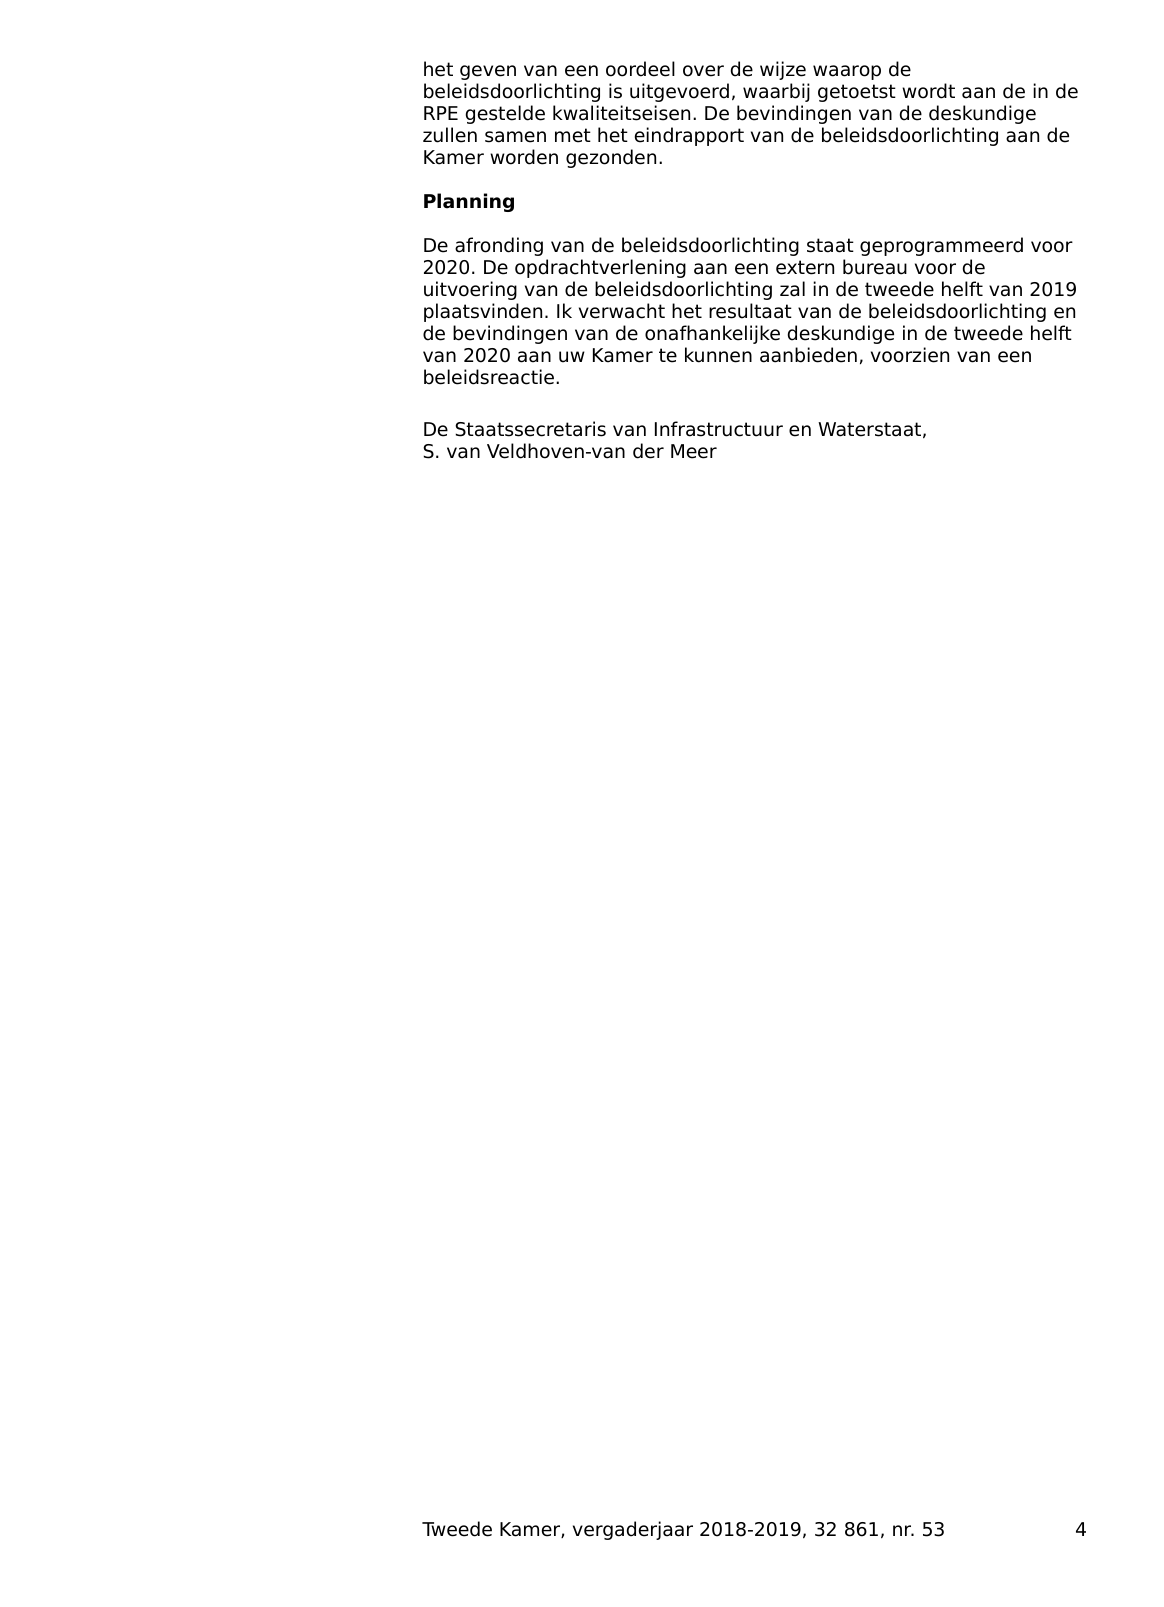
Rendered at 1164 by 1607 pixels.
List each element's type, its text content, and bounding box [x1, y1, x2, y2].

text het geven van een oordeel over de wijze waarop de beleidsdoorlichting is uitgevoerd, waarbij getoetst wordt aan de in de RPE gestelde kwaliteitseisen. De bevindingen van de deskundige zullen samen met het eindrapport van de beleidsdoorlichting aan de Kamer worden gezonden. [422, 59, 1087, 169]
text De afronding van de beleidsdoorlichting staat geprogrammeerd voor 2020. De opdrachtverlening aan een extern bureau voor de uitvoering van de beleidsdoorlichting zal in de tweede helft van 2019 plaatsvinden. Ik verwacht het resultaat van de beleidsdoorlichting en de bevindingen van de onafhankelijke deskundige in de tweede helft van 2020 aan uw Kamer te kunnen aanbieden, voorzien van een beleidsreactie. [422, 235, 1087, 389]
subtitle Planning [422, 191, 1087, 213]
text De Staatssecretaris van Infrastructuur en Waterstaat, S. van Veldhoven-van der Meer [422, 419, 1087, 463]
